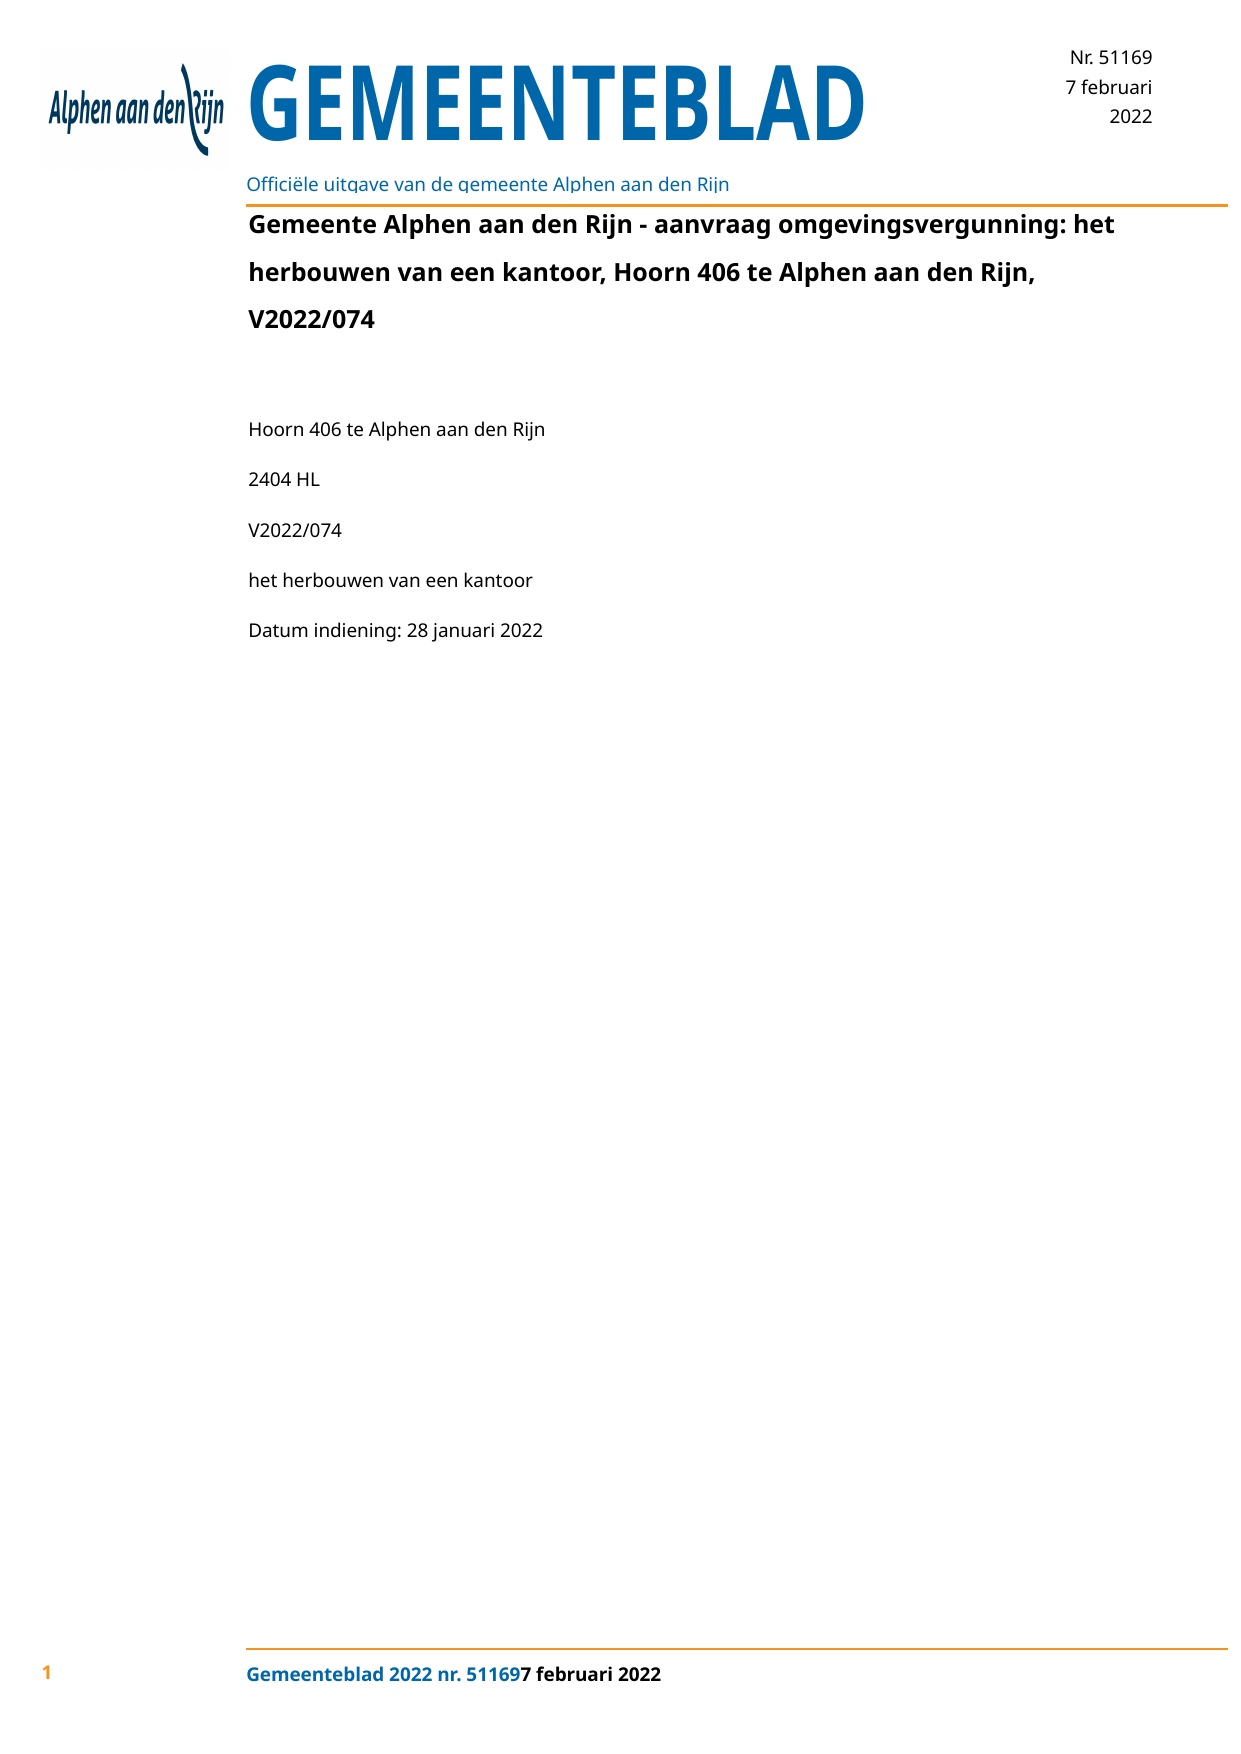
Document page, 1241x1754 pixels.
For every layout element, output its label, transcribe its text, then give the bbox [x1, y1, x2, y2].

text Datum indiening: 28 januari 2022 [248, 618, 1152, 643]
picture [41, 47, 231, 172]
text het herbouwen van een kantoor [248, 567, 1152, 593]
text Gemeente Alphen aan den Rijn - aanvraag omgevingsvergunning: het herbouwen van een kantoor, Hoorn 406 te Alphen aan den Rijn, V2022/074 [248, 207, 1152, 336]
text 2404 HL [248, 466, 1152, 492]
text V2022/074 [248, 517, 1152, 542]
text Hoorn 406 te Alphen aan den Rijn [248, 416, 1152, 442]
